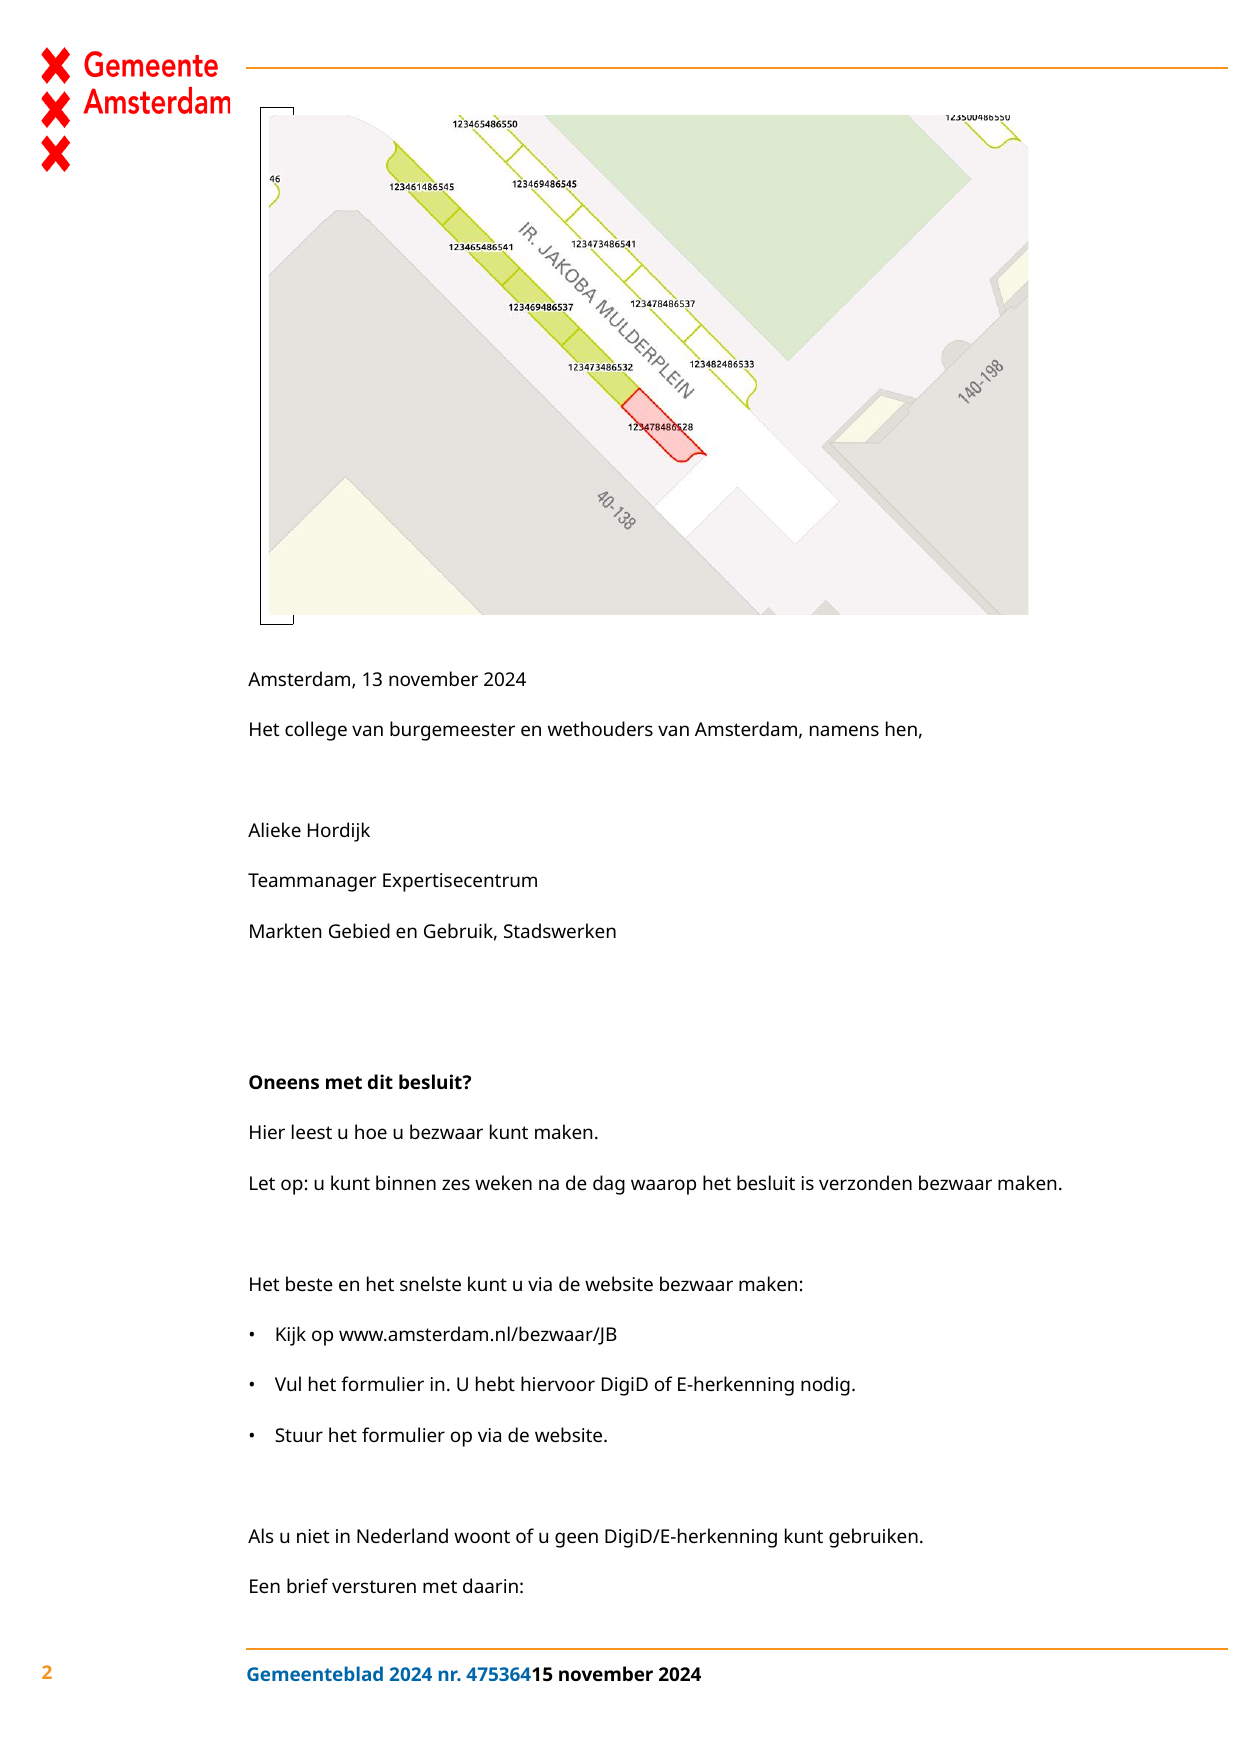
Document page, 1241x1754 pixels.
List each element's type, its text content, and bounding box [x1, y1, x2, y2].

picture [41, 47, 231, 172]
text • Vul het formulier in. U hebt hiervoor DigiD of E-herkenning nodig. [248, 1372, 1152, 1397]
text Alieke Hordijk [248, 817, 1152, 843]
text Als u niet in Nederland woont of u geen DigiD/E-herkenning kunt gebruiken. [248, 1523, 1152, 1549]
text • Stuur het formulier op via de website. [248, 1422, 1152, 1448]
text Een brief versturen met daarin: [248, 1573, 1152, 1599]
text • Kijk op www.amsterdam.nl/bezwaar/JB [248, 1321, 1152, 1347]
text Teammanager Expertisecentrum [248, 867, 1152, 893]
text Het beste en het snelste kunt u via de website bezwaar maken: [248, 1271, 1152, 1297]
text Oneens met dit besluit? [248, 1069, 1152, 1095]
picture [268, 115, 1029, 615]
text Hier leest u hoe u bezwaar kunt maken. [248, 1119, 1152, 1145]
text Let op: u kunt binnen zes weken na de dag waarop het besluit is verzonden bezwaar maken. [248, 1170, 1152, 1196]
text Markten Gebied en Gebruik, Stadswerken [248, 918, 1152, 944]
text Amsterdam, 13 november 2024 [248, 666, 1152, 692]
text Het college van burgemeester en wethouders van Amsterdam, namens hen, [248, 716, 1152, 742]
